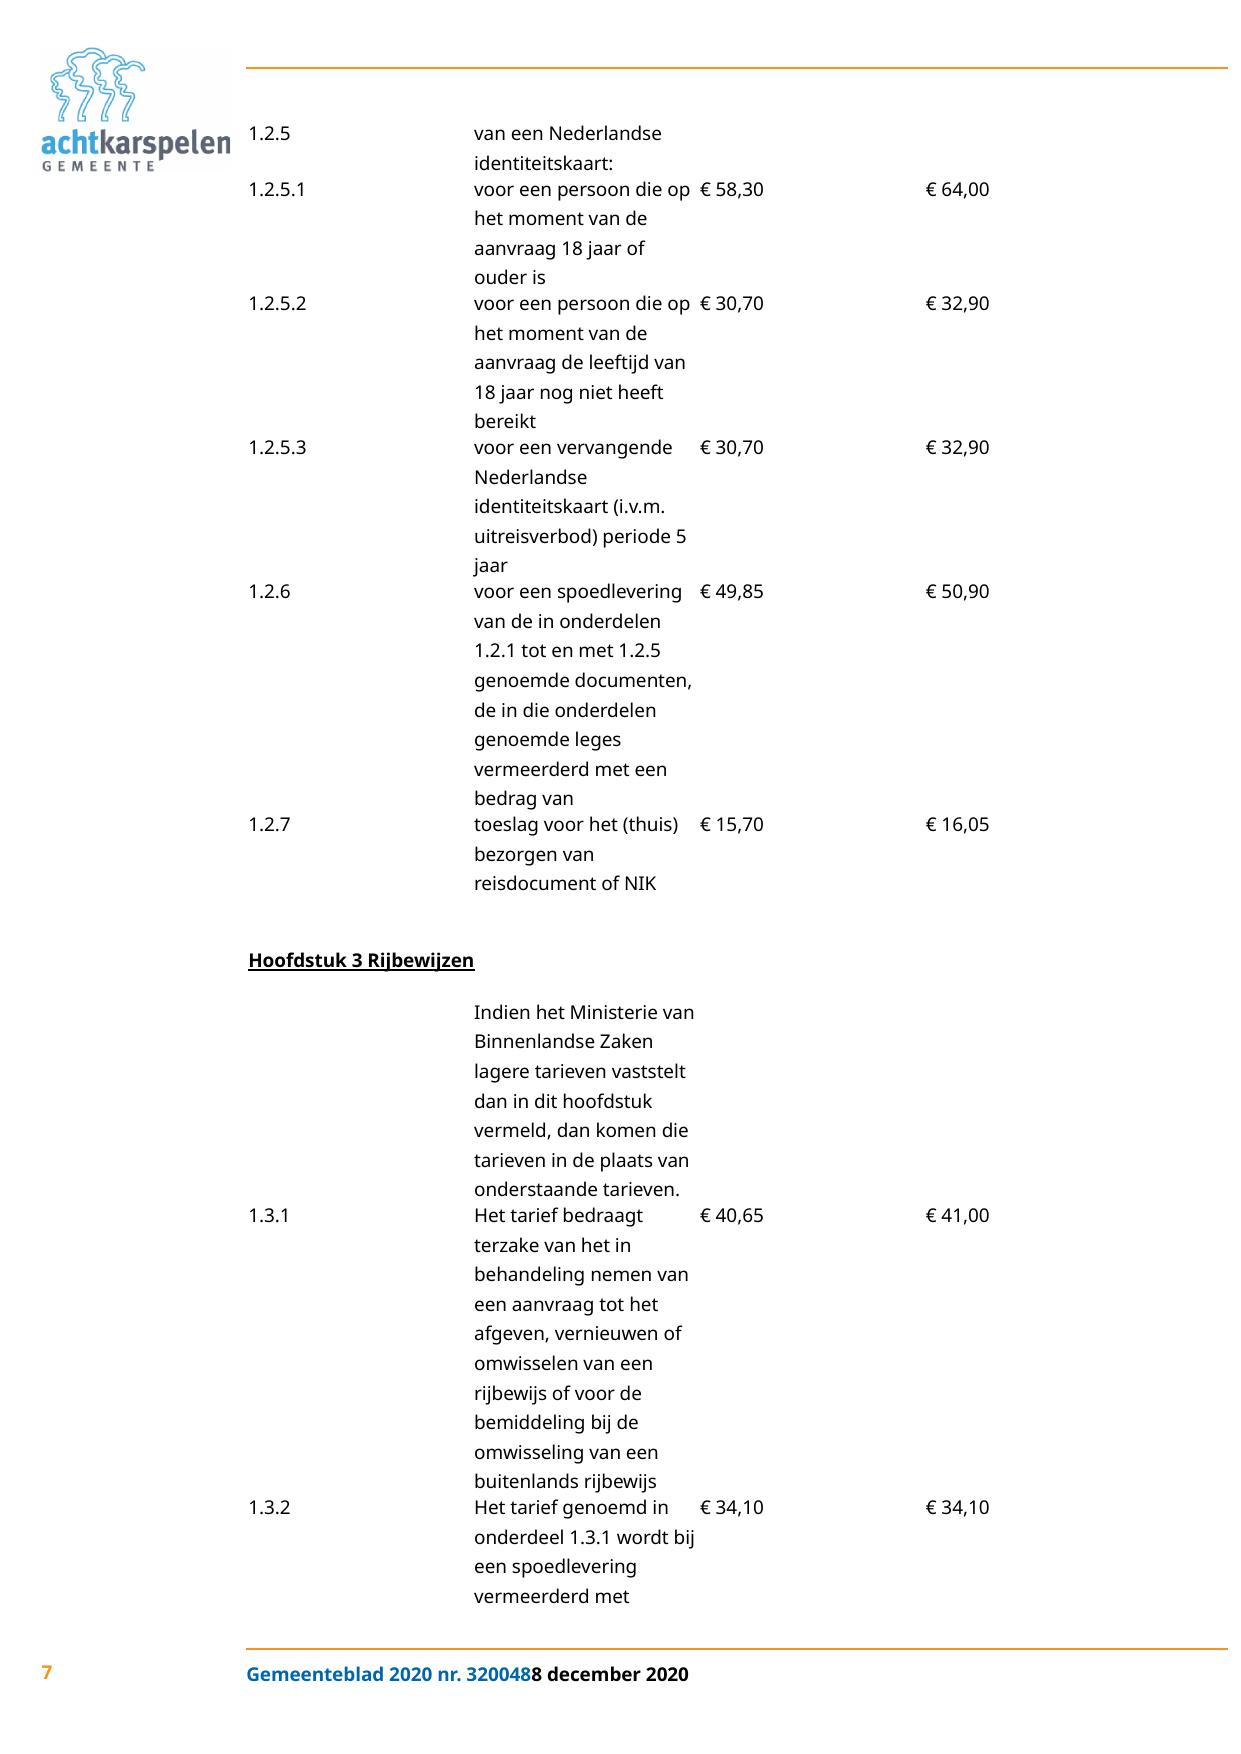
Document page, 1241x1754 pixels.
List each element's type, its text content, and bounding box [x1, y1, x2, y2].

table_cell [248, 973, 474, 999]
table_cell Het tarief bedraagt terzake van het in behandeling nemen van een aanvraag tot het afgeven, vernieuwen of omwisselen van een rijbewijs of voor de bemiddeling bij de omwisseling van een buitenlands rijbewijs [474, 1202, 700, 1494]
table_cell voor een persoon die op het moment van de aanvraag de leeftijd van 18 jaar nog niet heeft bereikt [474, 290, 700, 434]
table_cell 1.2.5.3 [248, 434, 474, 578]
table_cell [474, 95, 700, 121]
table_cell 1.2.5.2 [248, 290, 474, 434]
table_cell 1.2.6 [248, 579, 474, 811]
table_cell [926, 948, 1152, 973]
table_cell € 30,70 [700, 290, 926, 434]
table_cell [248, 922, 474, 948]
table_cell 1.2.7 [248, 811, 474, 896]
table_cell [926, 922, 1152, 948]
table_cell € 50,90 [926, 579, 1152, 811]
table_cell 1.3.1 [248, 1202, 474, 1494]
table_cell [474, 896, 700, 922]
table_cell [700, 999, 926, 1202]
table_cell [248, 896, 474, 922]
table_cell [474, 922, 700, 948]
table_cell € 34,10 [926, 1494, 1152, 1609]
table_cell voor een spoedlevering van de in onderdelen 1.2.1 tot en met 1.2.5 genoemde documenten, de in die onderdelen genoemde leges vermeerderd met een bedrag van [474, 579, 700, 811]
table_cell voor een persoon die op het moment van de aanvraag 18 jaar of ouder is [474, 176, 700, 290]
table_cell € 34,10 [700, 1494, 926, 1609]
table_cell € 30,70 [700, 434, 926, 578]
table_cell 1.3.2 [248, 1494, 474, 1609]
table_cell [248, 999, 474, 1202]
table_cell € 32,90 [926, 290, 1152, 434]
table_cell € 41,00 [926, 1202, 1152, 1494]
table_cell [926, 121, 1152, 176]
table_cell [700, 95, 926, 121]
table_cell [248, 95, 474, 121]
table_cell [700, 922, 926, 948]
table_cell [926, 973, 1152, 999]
table_cell € 58,30 [700, 176, 926, 290]
picture [41, 47, 231, 172]
table_cell 1.2.5 [248, 121, 474, 176]
table_cell [700, 121, 926, 176]
table_cell [700, 896, 926, 922]
table_cell [926, 999, 1152, 1202]
table_cell € 32,90 [926, 434, 1152, 578]
table_cell toeslag voor het (thuis) bezorgen van reisdocument of NIK [474, 811, 700, 896]
table_cell [926, 896, 1152, 922]
table_cell Het tarief genoemd in onderdeel 1.3.1 wordt bij een spoedlevering vermeerderd met [474, 1494, 700, 1609]
table_cell [926, 95, 1152, 121]
table_cell € 15,70 [700, 811, 926, 896]
table_cell [474, 973, 700, 999]
table_cell 1.2.5.1 [248, 176, 474, 290]
table_cell € 64,00 [926, 176, 1152, 290]
table_cell € 49,85 [700, 579, 926, 811]
table_cell Hoofdstuk 3 Rijbewijzen [248, 948, 700, 973]
table_cell [700, 973, 926, 999]
table_cell voor een vervangende Nederlandse identiteitskaart (i.v.m. uitreisverbod) periode 5 jaar [474, 434, 700, 578]
table_cell van een Nederlandse identiteitskaart: [474, 121, 700, 176]
table_cell € 40,65 [700, 1202, 926, 1494]
table_cell [700, 948, 926, 973]
table_cell € 16,05 [926, 811, 1152, 896]
table_cell Indien het Ministerie van Binnenlandse Zaken lagere tarieven vaststelt dan in dit hoofdstuk vermeld, dan komen die tarieven in de plaats van onderstaande tarieven. [474, 999, 700, 1202]
